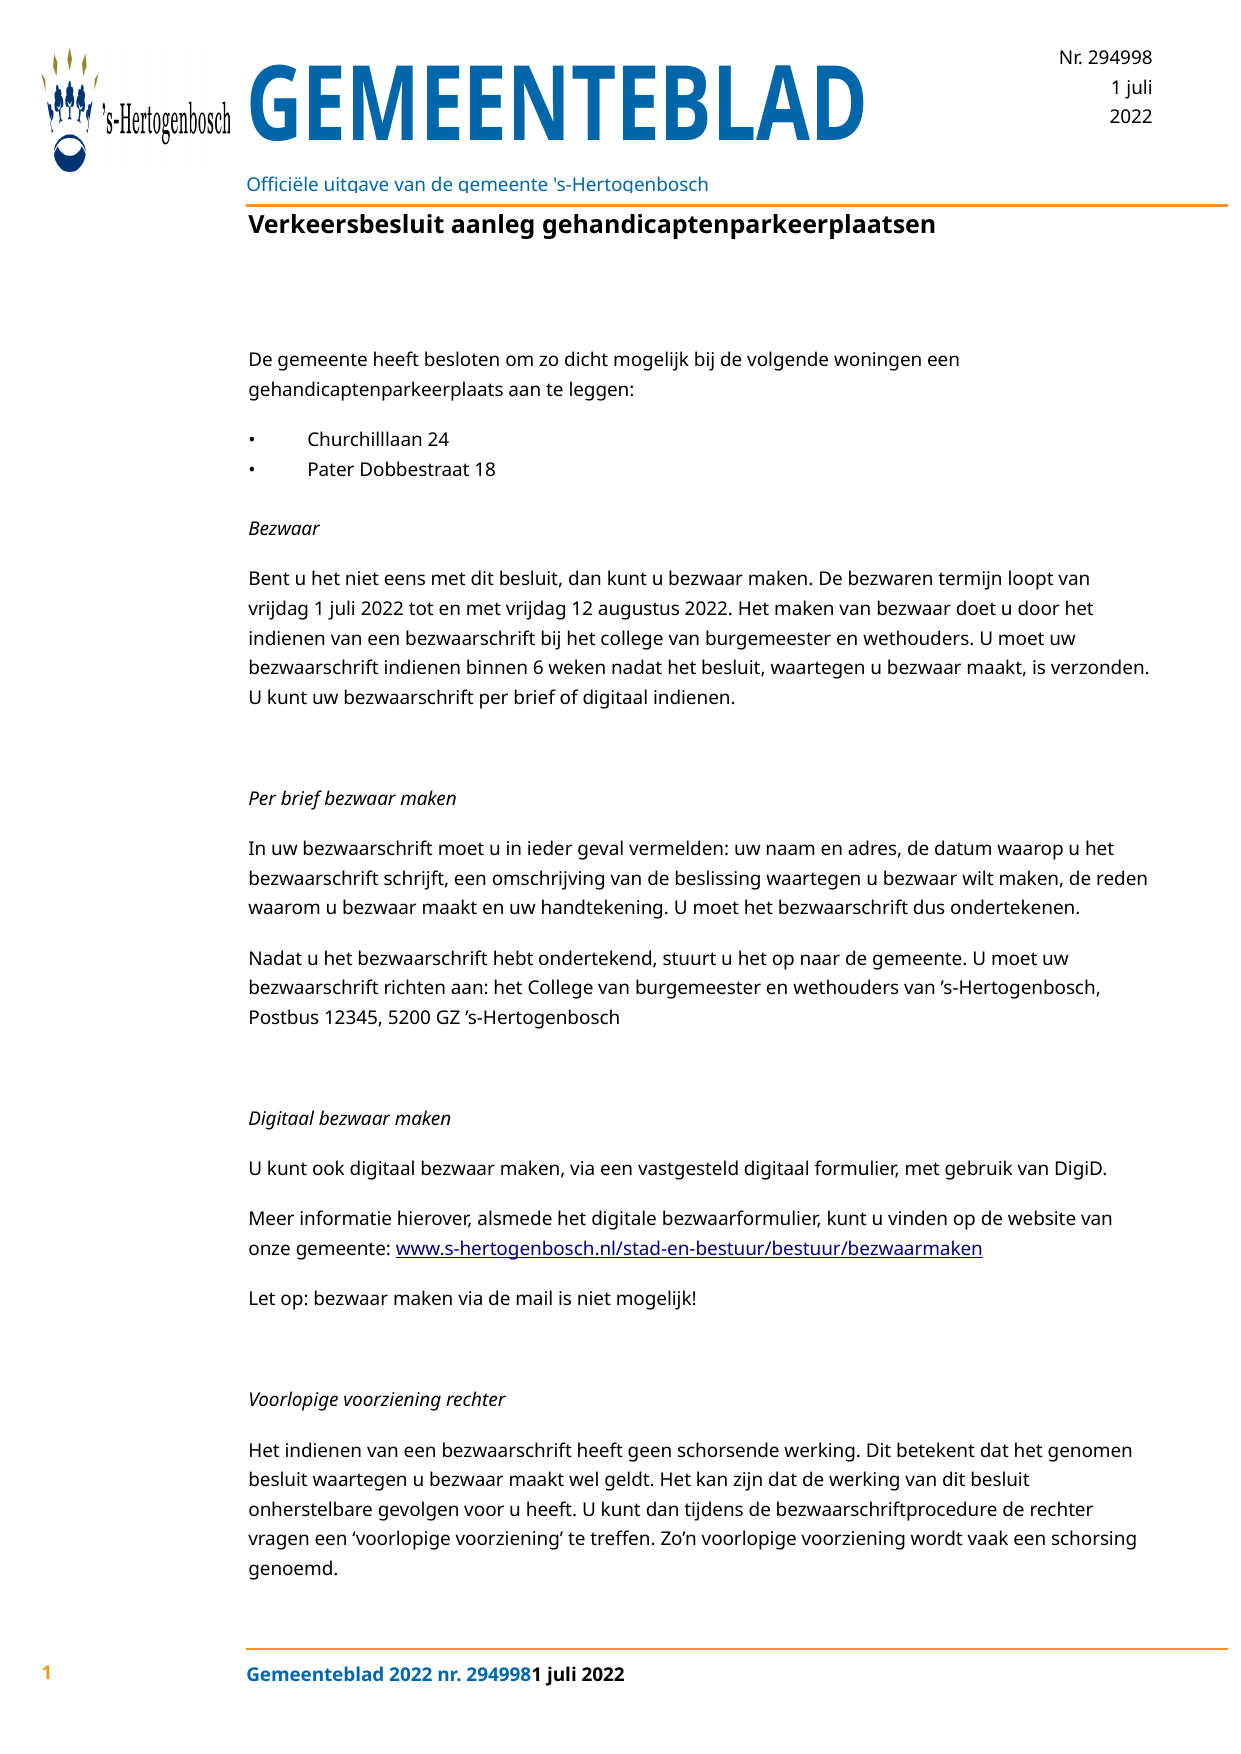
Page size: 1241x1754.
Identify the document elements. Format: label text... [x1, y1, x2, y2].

text Digitaal bezwaar maken [248, 1105, 1152, 1131]
text Bent u het niet eens met dit besluit, dan kunt u bezwaar maken. De bezwaren termijn loopt van vrijdag 1 juli 2022 tot en met vrijdag 12 augustus 2022. Het maken van bezwaar doet u door het indienen van een bezwaarschrift bij het college van burgemeester en wethouders. U moet uw bezwaarschrift indienen binnen 6 weken nadat het besluit, waartegen u bezwaar maakt, is verzonden. U kunt uw bezwaarschrift per brief of digitaal indienen. [248, 566, 1152, 710]
text Per brief bezwaar maken [248, 785, 1152, 811]
text In uw bezwaarschrift moet u in ieder geval vermelden: uw naam en adres, de datum waarop u het bezwaarschrift schrijft, een omschrijving van de beslissing waartegen u bezwaar wilt maken, de reden waarom u bezwaar maakt en uw handtekening. U moet het bezwaarschrift dus ondertekenen. [248, 835, 1152, 920]
text Verkeersbesluit aanleg gehandicaptenparkeerplaatsen [248, 207, 1152, 241]
text Nadat u het bezwaarschrift hebt ondertekend, stuurt u het op naar de gemeente. U moet uw bezwaarschrift richten aan: het College van burgemeester en wethouders van ’s-Hertogenbosch, Postbus 12345, 5200 GZ ’s-Hertogenbosch [248, 945, 1152, 1030]
text Bezwaar [248, 515, 1152, 541]
text Voorlopige voorziening rechter [248, 1386, 1152, 1412]
text Meer informatie hierover, alsmede het digitale bezwaarformulier, kunt u vinden op de website van onze gemeente: www.s-hertogenbosch.nl/stad-en-bestuur/bestuur/bezwaarmaken [248, 1206, 1152, 1261]
list Churchilllaan 24 [248, 426, 1152, 452]
list Pater Dobbestraat 18 [248, 456, 1152, 482]
text Het indienen van een bezwaarschrift heeft geen schorsende werking. Dit betekent dat het genomen besluit waartegen u bezwaar maakt wel geldt. Het kan zijn dat de werking van dit besluit onherstelbare gevolgen voor u heeft. U kunt dan tijdens de bezwaarschriftprocedure de rechter vragen een ‘voorlopige voorziening’ te treffen. Zo’n voorlopige voorziening wordt vaak een schorsing genoemd. [248, 1437, 1152, 1581]
picture [41, 47, 231, 172]
text De gemeente heeft besloten om zo dicht mogelijk bij de volgende woningen een gehandicaptenparkeerplaats aan te leggen: [248, 346, 1152, 402]
text Let op: bezwaar maken via de mail is niet mogelijk! [248, 1286, 1152, 1311]
text U kunt ook digitaal bezwaar maken, via een vastgesteld digitaal formulier, met gebruik van DigiD. [248, 1155, 1152, 1181]
